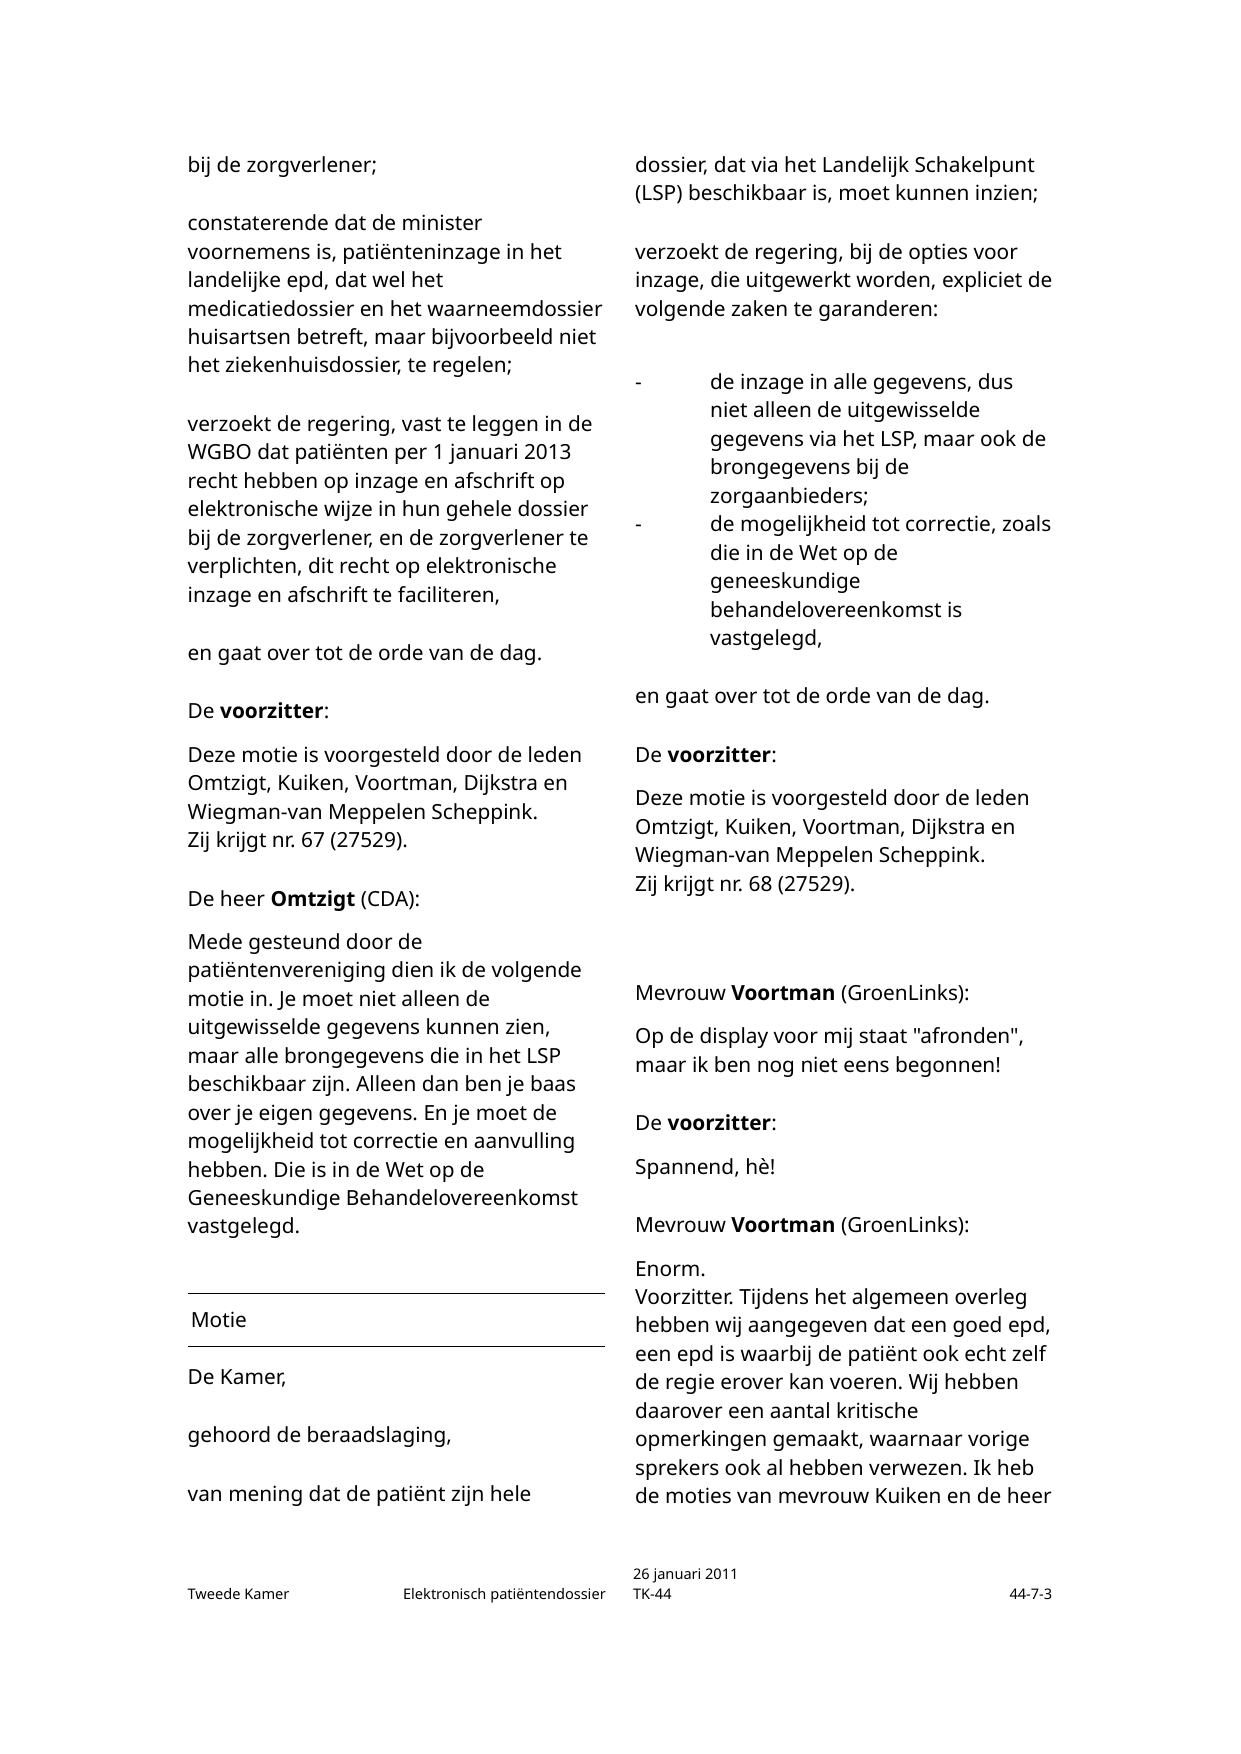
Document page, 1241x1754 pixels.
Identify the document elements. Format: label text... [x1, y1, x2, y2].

list de inzage in alle gegevens, dus niet alleen de uitgewisselde gegevens via het LSP, maar ook de brongegevens bij de zorgaanbieders; [635, 367, 1053, 509]
text Mevrouw Voortman (GroenLinks): [635, 978, 1053, 1007]
text Enorm. [635, 1254, 1053, 1282]
text gehoord de beraadslaging, [187, 1420, 605, 1449]
text De voorzitter: [187, 697, 605, 725]
text Mede gesteund door de patiëntenvereniging dien ik de volgende motie in. Je moet niet alleen de uitgewisselde gegevens kunnen zien, maar alle brongegevens die in het LSP beschikbaar zijn. Alleen dan ben je baas over je eigen gegevens. En je moet de mogelijkheid tot correctie en aanvulling hebben. Die is in de Wet op de Geneeskundige Behandelovereenkomst vastgelegd. [187, 927, 605, 1240]
text Spannend, hè! [635, 1152, 1053, 1180]
text Zij krijgt nr. 68 (27529). [635, 869, 1053, 897]
text Mevrouw Voortman (GroenLinks): [635, 1210, 1053, 1239]
text De Kamer, [187, 1362, 605, 1390]
text Deze motie is voorgesteld door de leden Omtzigt, Kuiken, Voortman, Dijkstra en Wiegman-van Meppelen Scheppink. [187, 740, 605, 825]
text De voorzitter: [635, 1108, 1053, 1137]
text verzoekt de regering, bij de opties voor inzage, die uitgewerkt worden, expliciet de volgende zaken te garanderen: [635, 237, 1053, 322]
text dossier, dat via het Landelijk Schakelpunt (LSP) beschikbaar is, moet kunnen inzien; [635, 150, 1053, 207]
text Deze motie is voorgesteld door de leden Omtzigt, Kuiken, Voortman, Dijkstra en Wiegman-van Meppelen Scheppink. [635, 783, 1053, 869]
text en gaat over tot de orde van de dag. [187, 638, 605, 667]
text van mening dat de patiënt zijn hele [187, 1479, 605, 1507]
text Zij krijgt nr. 67 (27529). [187, 825, 605, 854]
text constaterende dat de minister voornemens is, patiënteninzage in het landelijke epd, dat wel het medicatiedossier en het waarneemdossier huisartsen betreft, maar bijvoorbeeld niet het ziekenhuisdossier, te regelen; [187, 208, 605, 379]
text  [635, 927, 1053, 956]
text Op de display voor mij staat "afronden", maar ik ben nog niet eens begonnen! [635, 1022, 1053, 1078]
text De voorzitter: [635, 740, 1053, 768]
text en gaat over tot de orde van de dag. [635, 682, 1053, 710]
text verzoekt de regering, vast te leggen in de WGBO dat patiënten per 1 januari 2013 recht hebben op inzage en afschrift op elektronische wijze in hun gehele dossier bij de zorgverlener, en de zorgverlener te verplichten, dit recht op elektronische inzage en afschrift te faciliteren, [187, 409, 605, 608]
subtitle Motie [187, 1294, 605, 1347]
text De heer Omtzigt (CDA): [187, 884, 605, 912]
text bij de zorgverlener; [187, 150, 605, 178]
text Voorzitter. Tijdens het algemeen overleg hebben wij aangegeven dat een goed epd, een epd is waarbij de patiënt ook echt zelf de regie erover kan voeren. Wij hebben daarover een aantal kritische opmerkingen gemaakt, waarnaar vorige sprekers ook al hebben verwezen. Ik heb de moties van mevrouw Kuiken en de heer [635, 1282, 1053, 1510]
list de mogelijkheid tot correctie, zoals die in de Wet op de geneeskundige behandelovereenkomst is vastgelegd, [635, 509, 1053, 652]
